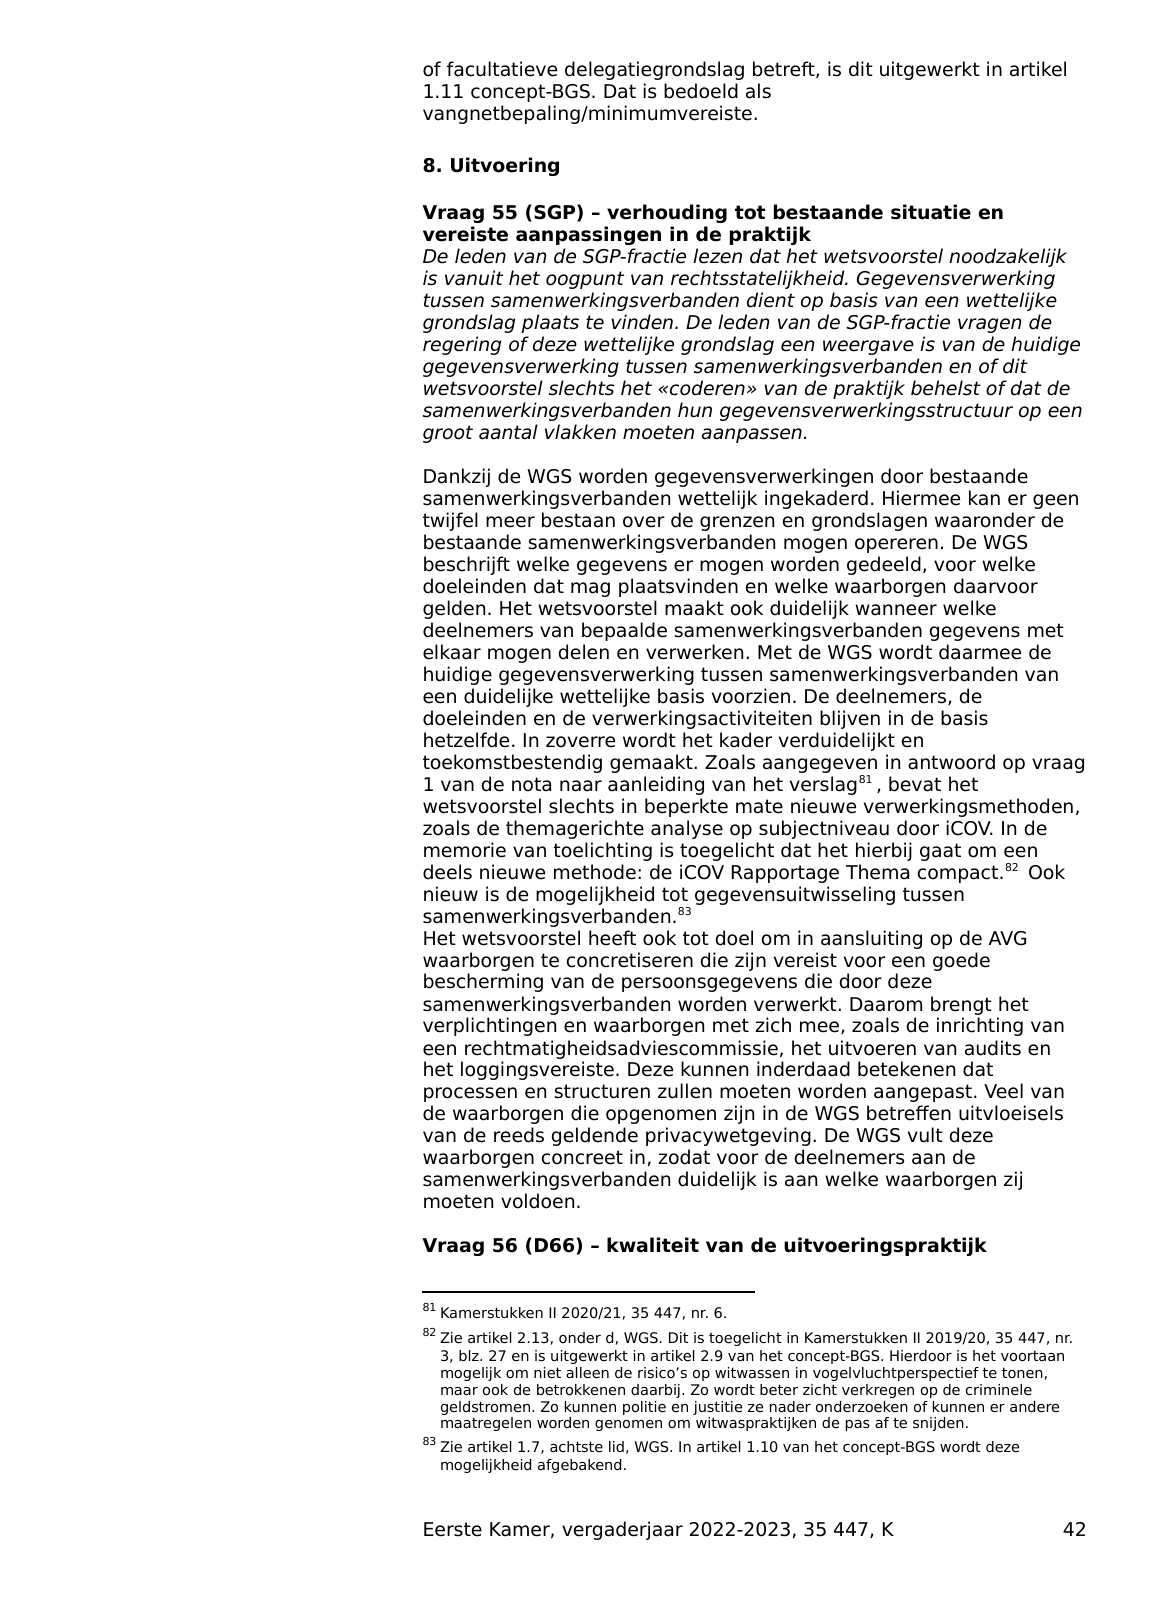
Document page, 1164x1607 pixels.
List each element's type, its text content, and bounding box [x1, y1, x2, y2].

text Kamerstukken II 2020/21, 35 447, nr. 6. [422, 1301, 1087, 1323]
text of facultatieve delegatiegrondslag betreft, is dit uitgewerkt in artikel 1.11 concept-BGS. Dat is bedoeld als vangnetbepaling/minimumvereiste. [422, 59, 1087, 125]
text Zie artikel 2.13, onder d, WGS. Dit is toegelicht in Kamerstukken II 2019/20, 35 447, nr. 3, blz. 27 en is uitgewerkt in artikel 2.9 van het concept-BGS. Hierdoor is het voortaan mogelijk om niet alleen de risico’s op witwassen in vogelvluchtperspectief te tonen, maar ook de betrokkenen daarbij. Zo wordt beter zicht verkregen op de criminele geldstromen. Zo kunnen politie en justitie ze nader onderzoeken of kunnen er andere maatregelen worden genomen om witwaspraktijken de pas af te snijden. [422, 1326, 1087, 1432]
subtitle 8. Uitvoering [422, 155, 1087, 177]
text De leden van de SGP-fractie lezen dat het wetsvoorstel noodzakelijk is vanuit het oogpunt van rechtsstatelijkheid. Gegevensverwerking tussen samenwerkingsverbanden dient op basis van een wettelijke grondslag plaats te vinden. De leden van de SGP-fractie vragen de regering of deze wettelijke grondslag een weergave is van de huidige gegevensverwerking tussen samenwerkingsverbanden en of dit wetsvoorstel slechts het «coderen» van de praktijk behelst of dat de samenwerkingsverbanden hun gegevensverwerkingsstructuur op een groot aantal vlakken moeten aanpassen. [422, 246, 1087, 444]
text Dankzij de WGS worden gegevensverwerkingen door bestaande samenwerkingsverbanden wettelijk ingekaderd. Hiermee kan er geen twijfel meer bestaan over de grenzen en grondslagen waaronder de bestaande samenwerkingsverbanden mogen opereren. De WGS beschrijft welke gegevens er mogen worden gedeeld, voor welke doeleinden dat mag plaatsvinden en welke waarborgen daarvoor gelden. Het wetsvoorstel maakt ook duidelijk wanneer welke deelnemers van bepaalde samenwerkingsverbanden gegevens met elkaar mogen delen en verwerken. Met de WGS wordt daarmee de huidige gegevensverwerking tussen samenwerkingsverbanden van een duidelijke wettelijke basis voorzien. De deelnemers, de doeleinden en de verwerkingsactiviteiten blijven in de basis hetzelfde. In zoverre wordt het kader verduidelijkt en toekomstbestendig gemaakt. Zoals aangegeven in antwoord op vraag 1 van de nota naar aanleiding van het verslag, bevat het wetsvoorstel slechts in beperkte mate nieuwe verwerkingsmethoden, zoals de themagerichte analyse op subjectniveau door iCOV. In de memorie van toelichting is toegelicht dat het hierbij gaat om een deels nieuwe methode: de iCOV Rapportage Thema compact. Ook nieuw is de mogelijkheid tot gegevensuitwisseling tussen samenwerkingsverbanden. [422, 466, 1087, 927]
text Het wetsvoorstel heeft ook tot doel om in aansluiting op de AVG waarborgen te concretiseren die zijn vereist voor een goede bescherming van de persoonsgegevens die door deze samenwerkingsverbanden worden verwerkt. Daarom brengt het verplichtingen en waarborgen met zich mee, zoals de inrichting van een rechtmatigheidsadviescommissie, het uitvoeren van audits en het loggingsvereiste. Deze kunnen inderdaad betekenen dat processen en structuren zullen moeten worden aangepast. Veel van de waarborgen die opgenomen zijn in de WGS betreffen uitvloeisels van de reeds geldende privacywetgeving. De WGS vult deze waarborgen concreet in, zodat voor de deelnemers aan de samenwerkingsverbanden duidelijk is aan welke waarborgen zij moeten voldoen. [422, 927, 1087, 1213]
text Vraag 56 (D66) – kwaliteit van de uitvoeringspraktijk [422, 1235, 1087, 1257]
text Vraag 55 (SGP) – verhouding tot bestaande situatie en vereiste aanpassingen in de praktijk [422, 202, 1087, 246]
text Zie artikel 1.7, achtste lid, WGS. In artikel 1.10 van het concept-BGS wordt deze mogelijkheid afgebakend. [422, 1435, 1087, 1474]
